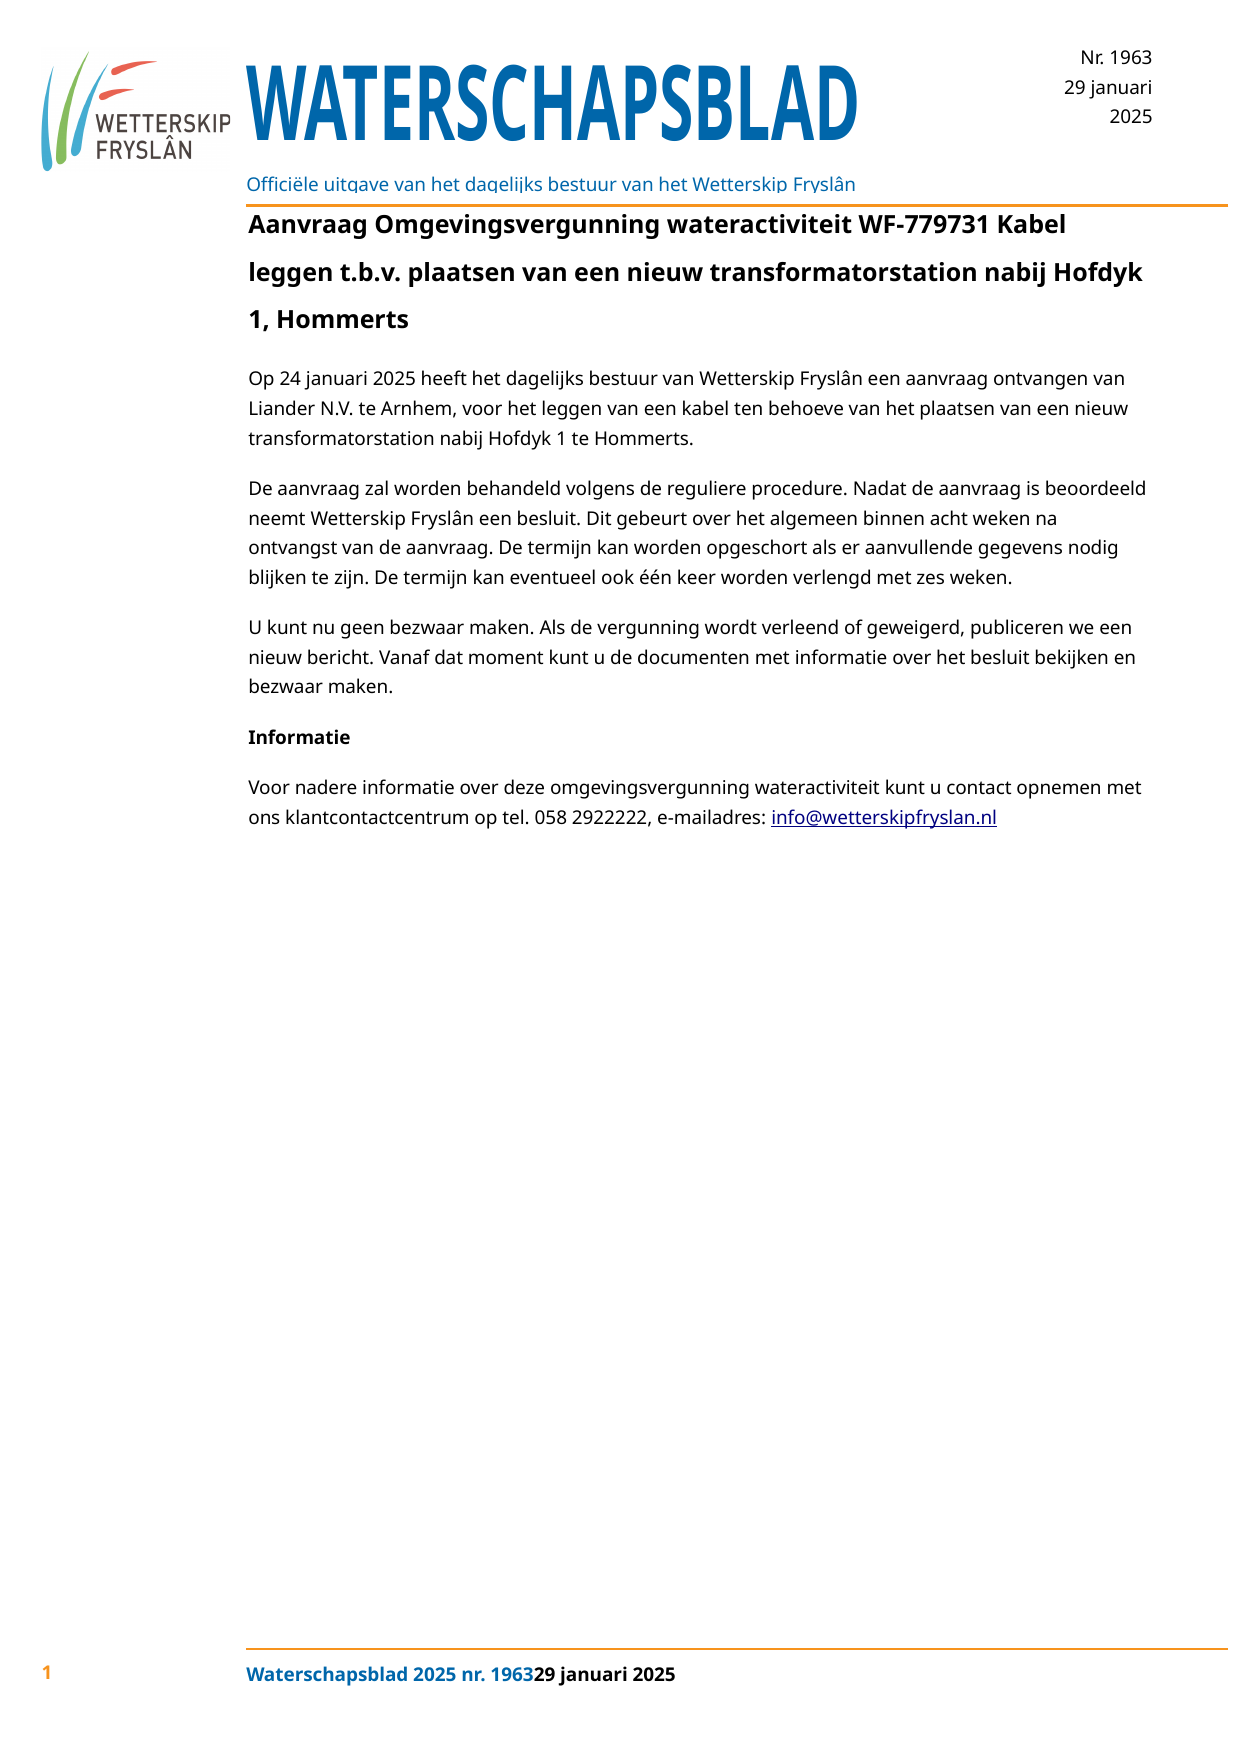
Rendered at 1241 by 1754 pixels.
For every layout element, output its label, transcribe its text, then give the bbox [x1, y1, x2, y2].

text Aanvraag Omgevingsvergunning wateractiviteit WF-779731 Kabel leggen t.b.v. plaatsen van een nieuw transformatorstation nabij Hofdyk 1, Hommerts [248, 207, 1152, 336]
text De aanvraag zal worden behandeld volgens de reguliere procedure. Nadat de aanvraag is beoordeeld neemt Wetterskip Fryslân een besluit. Dit gebeurt over het algemeen binnen acht weken na ontvangst van de aanvraag. De termijn kan worden opgeschort als er aanvullende gegevens nodig blijken te zijn. De termijn kan eventueel ook één keer worden verlengd met zes weken. [248, 475, 1152, 589]
text U kunt nu geen bezwaar maken. Als de vergunning wordt verleend of geweigerd, publiceren we een nieuw bericht. Vanaf dat moment kunt u de documenten met informatie over het besluit bekijken en bezwaar maken. [248, 614, 1152, 699]
picture [41, 47, 231, 172]
text Informatie [248, 724, 1152, 749]
text Voor nadere informatie over deze omgevingsvergunning wateractiviteit kunt u contact opnemen met ons klantcontactcentrum op tel. 058 2922222, e-mailadres: info@wetterskipfryslan.nl [248, 774, 1152, 829]
text Op 24 januari 2025 heeft het dagelijks bestuur van Wetterskip Fryslân een aanvraag ontvangen van Liander N.V. te Arnhem, voor het leggen van een kabel ten behoeve van het plaatsen van een nieuw transformatorstation nabij Hofdyk 1 te Hommerts. [248, 366, 1152, 450]
